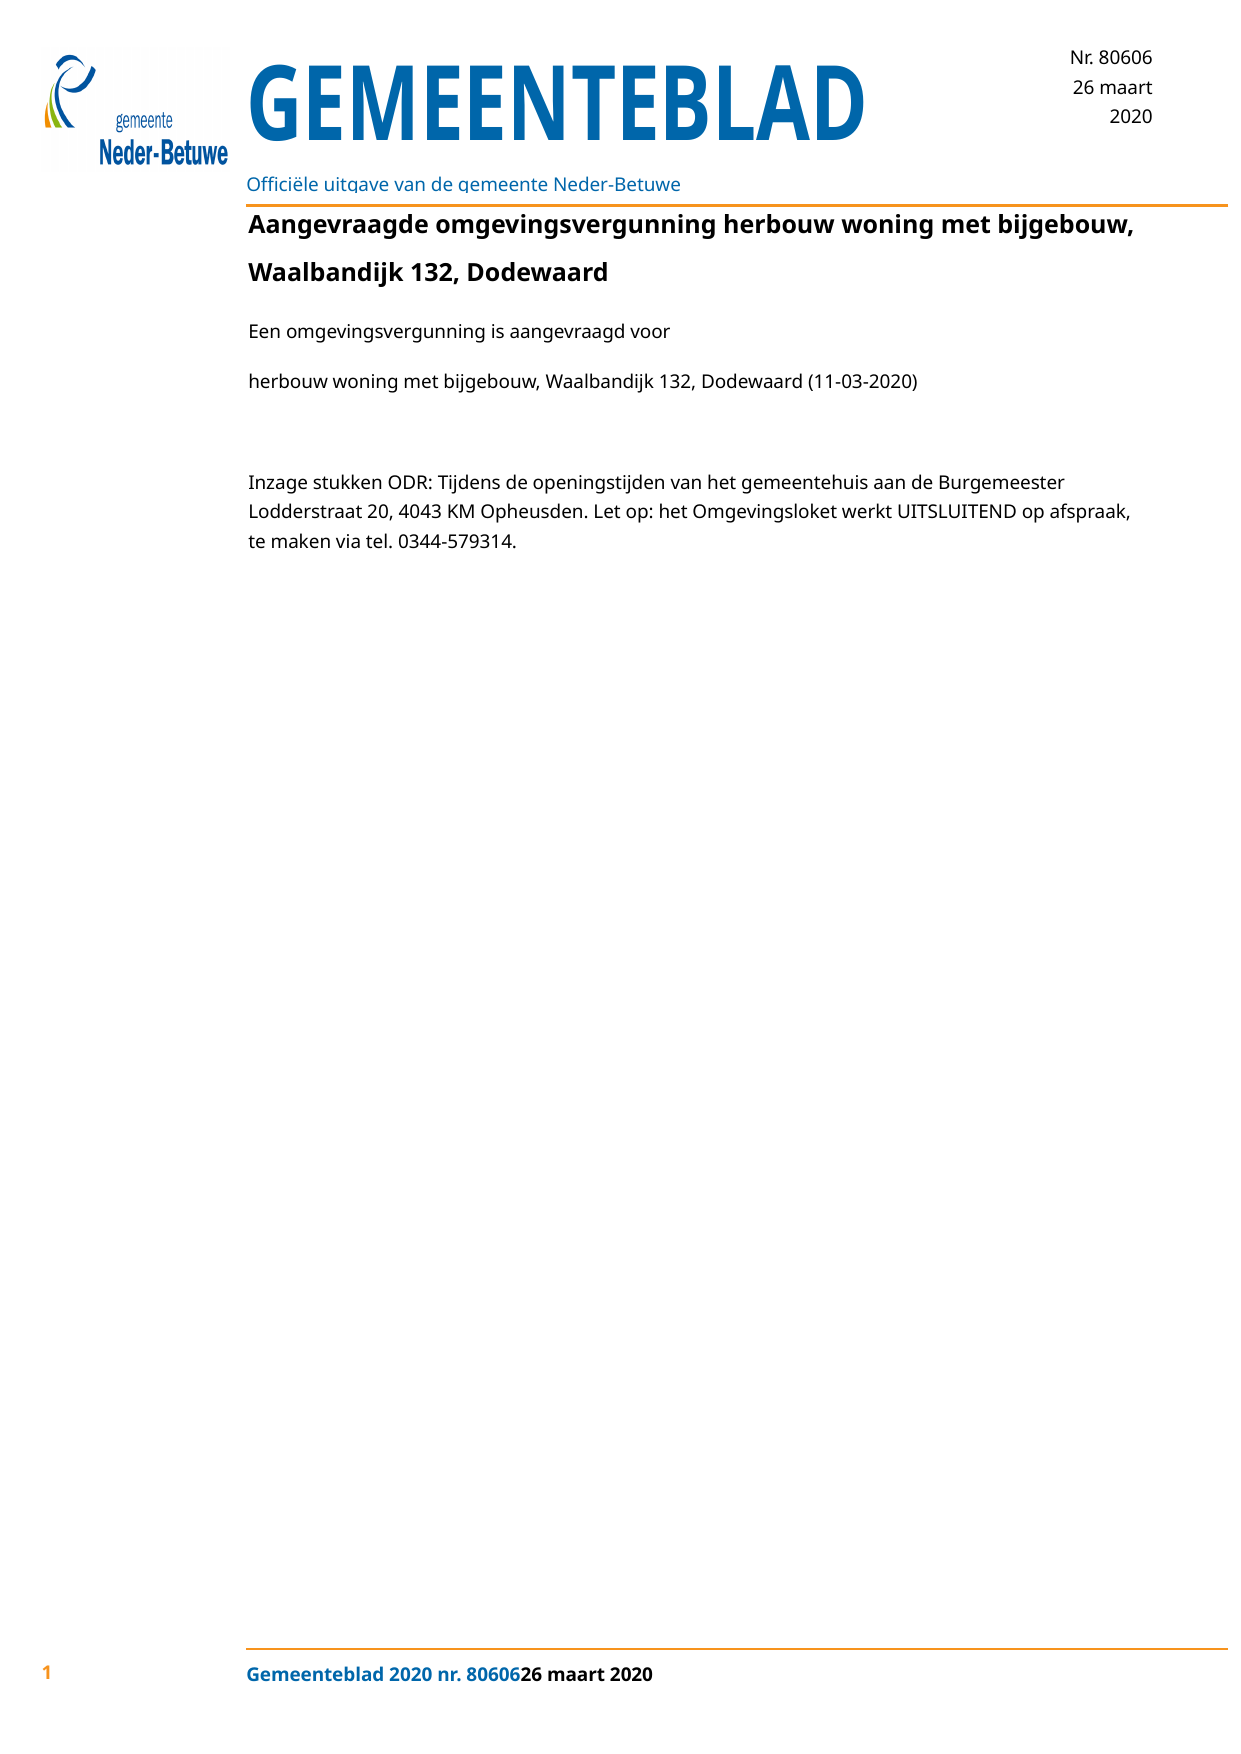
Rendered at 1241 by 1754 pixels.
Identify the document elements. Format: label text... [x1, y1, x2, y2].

text Aangevraagde omgevingsvergunning herbouw woning met bijgebouw, Waalbandijk 132, Dodewaard [248, 207, 1152, 288]
text herbouw woning met bijgebouw, Waalbandijk 132, Dodewaard (11-03-2020) [248, 368, 1152, 394]
text Inzage stukken ODR: Tijdens de openingstijden van het gemeentehuis aan de Burgemeester Lodderstraat 20, 4043 KM Opheusden. Let op: het Omgevingsloket werkt UITSLUITEND op afspraak, te maken via tel. 0344-579314. [248, 469, 1152, 554]
text Een omgevingsvergunning is aangevraagd voor [248, 318, 1152, 344]
picture [41, 47, 231, 172]
